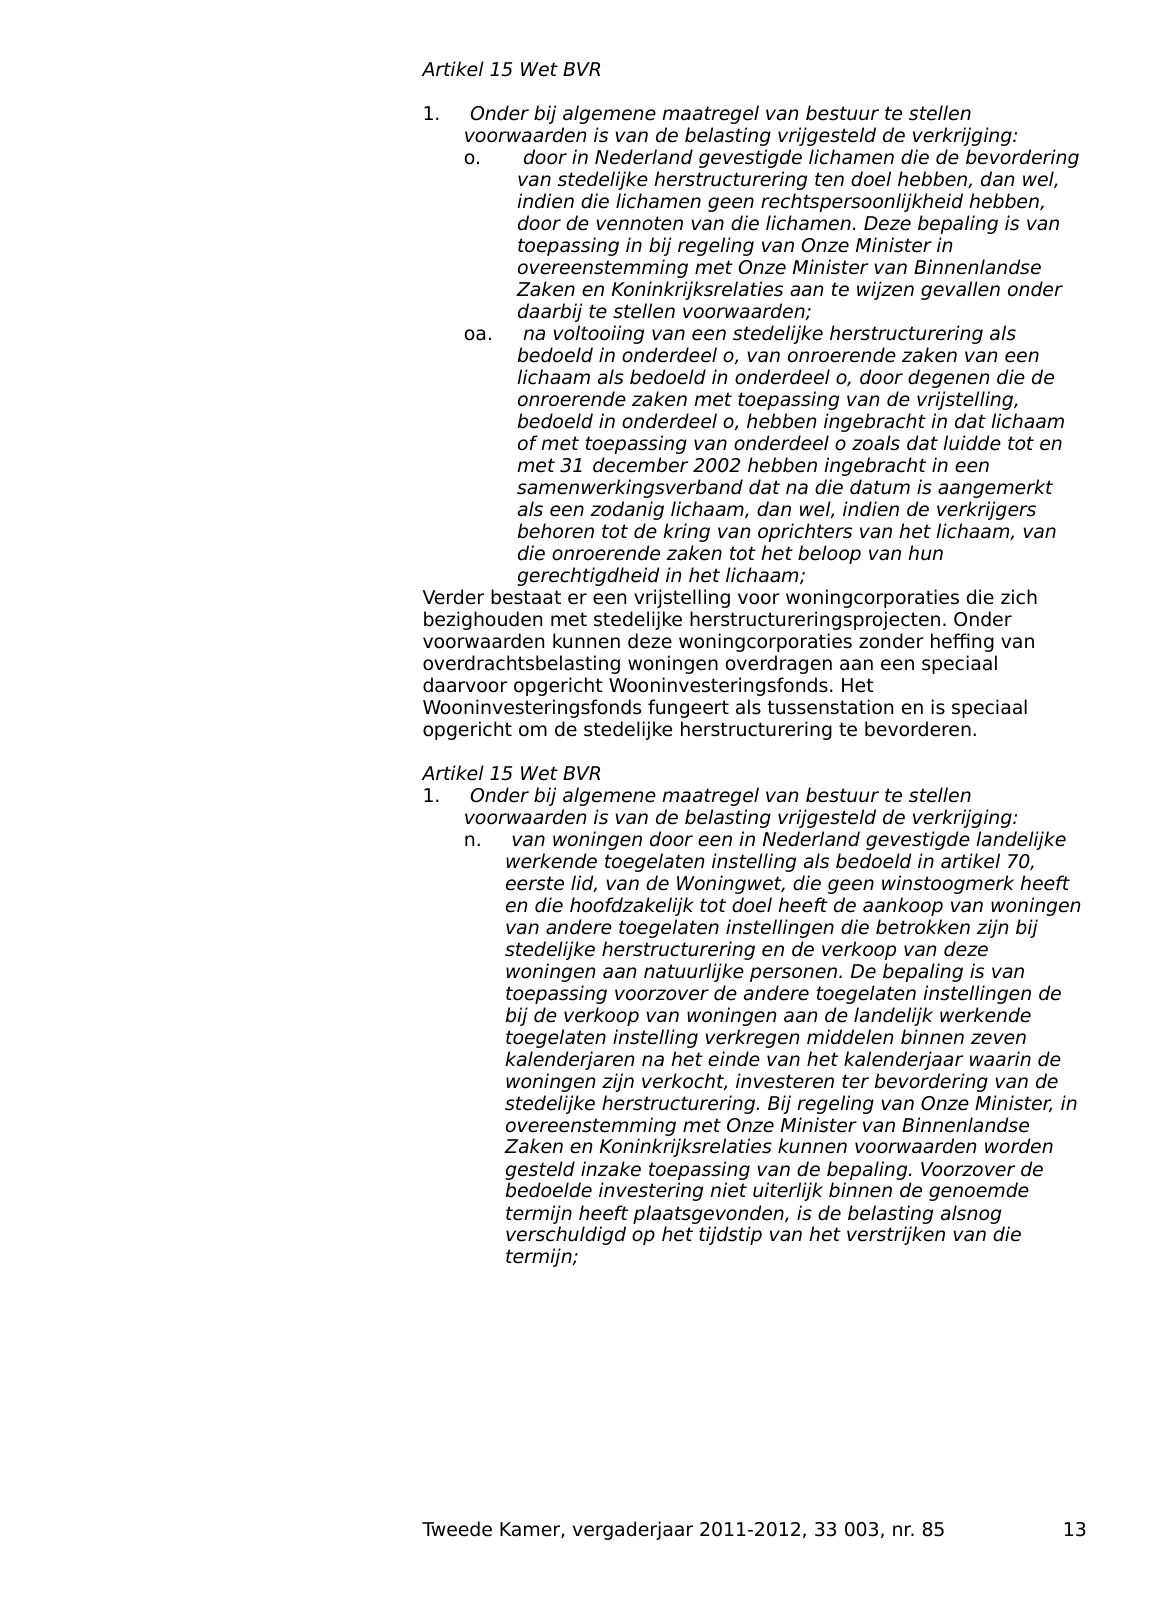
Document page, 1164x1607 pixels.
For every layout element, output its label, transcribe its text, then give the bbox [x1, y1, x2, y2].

subtitle Artikel 15 Wet BVR [422, 59, 1087, 81]
subtitle Artikel 15 Wet BVR [422, 763, 1087, 785]
text o. door in Nederland gevestigde lichamen die de bevordering van stedelijke herstructurering ten doel hebben, dan wel, indien die lichamen geen rechtspersoonlijkheid hebben, door de vennoten van die lichamen. Deze bepaling is van toepassing in bij regeling van Onze Minister in overeenstemming met Onze Minister van Binnenlandse Zaken en Koninkrijksrelaties aan te wijzen gevallen onder daarbij te stellen voorwaarden; [464, 147, 1087, 323]
text n. van woningen door een in Nederland gevestigde landelijke werkende toegelaten instelling als bedoeld in artikel 70, eerste lid, van de Woningwet, die geen winstoogmerk heeft en die hoofdzakelijk tot doel heeft de aankoop van woningen van andere toegelaten instellingen die betrokken zijn bij stedelijke herstructurering en de verkoop van deze woningen aan natuurlijke personen. De bepaling is van toepassing voorzover de andere toegelaten instellingen de bij de verkoop van woningen aan de landelijk werkende toegelaten instelling verkregen middelen binnen zeven kalenderjaren na het einde van het kalenderjaar waarin de woningen zijn verkocht, investeren ter bevordering van de stedelijke herstructurering. Bij regeling van Onze Minister, in overeenstemming met Onze Minister van Binnenlandse Zaken en Koninkrijksrelaties kunnen voorwaarden worden gesteld inzake toepassing van de bepaling. Voorzover de bedoelde investering niet uiterlijk binnen de genoemde termijn heeft plaatsgevonden, is de belasting alsnog verschuldigd op het tijdstip van het verstrijken van die termijn; [464, 829, 1087, 1268]
text 1. Onder bij algemene maatregel van bestuur te stellen voorwaarden is van de belasting vrijgesteld de verkrijging: [422, 103, 1087, 147]
text Verder bestaat er een vrijstelling voor woningcorporaties die zich bezighouden met stedelijke herstructureringsprojecten. Onder voorwaarden kunnen deze woningcorporaties zonder heffing van overdrachtsbelasting woningen overdragen aan een speciaal daarvoor opgericht Wooninvesteringsfonds. Het Wooninvesteringsfonds fungeert als tussenstation en is speciaal opgericht om de stedelijke herstructurering te bevorderen. [422, 587, 1087, 741]
text 1. Onder bij algemene maatregel van bestuur te stellen voorwaarden is van de belasting vrijgesteld de verkrijging: [422, 785, 1087, 829]
text oa. na voltooiing van een stedelijke herstructurering als bedoeld in onderdeel o, van onroerende zaken van een lichaam als bedoeld in onderdeel o, door degenen die de onroerende zaken met toepassing van de vrijstelling, bedoeld in onderdeel o, hebben ingebracht in dat lichaam of met toepassing van onderdeel o zoals dat luidde tot en met 31 december 2002 hebben ingebracht in een samenwerkingsverband dat na die datum is aangemerkt als een zodanig lichaam, dan wel, indien de verkrijgers behoren tot de kring van oprichters van het lichaam, van die onroerende zaken tot het beloop van hun gerechtigdheid in het lichaam; [464, 323, 1087, 587]
